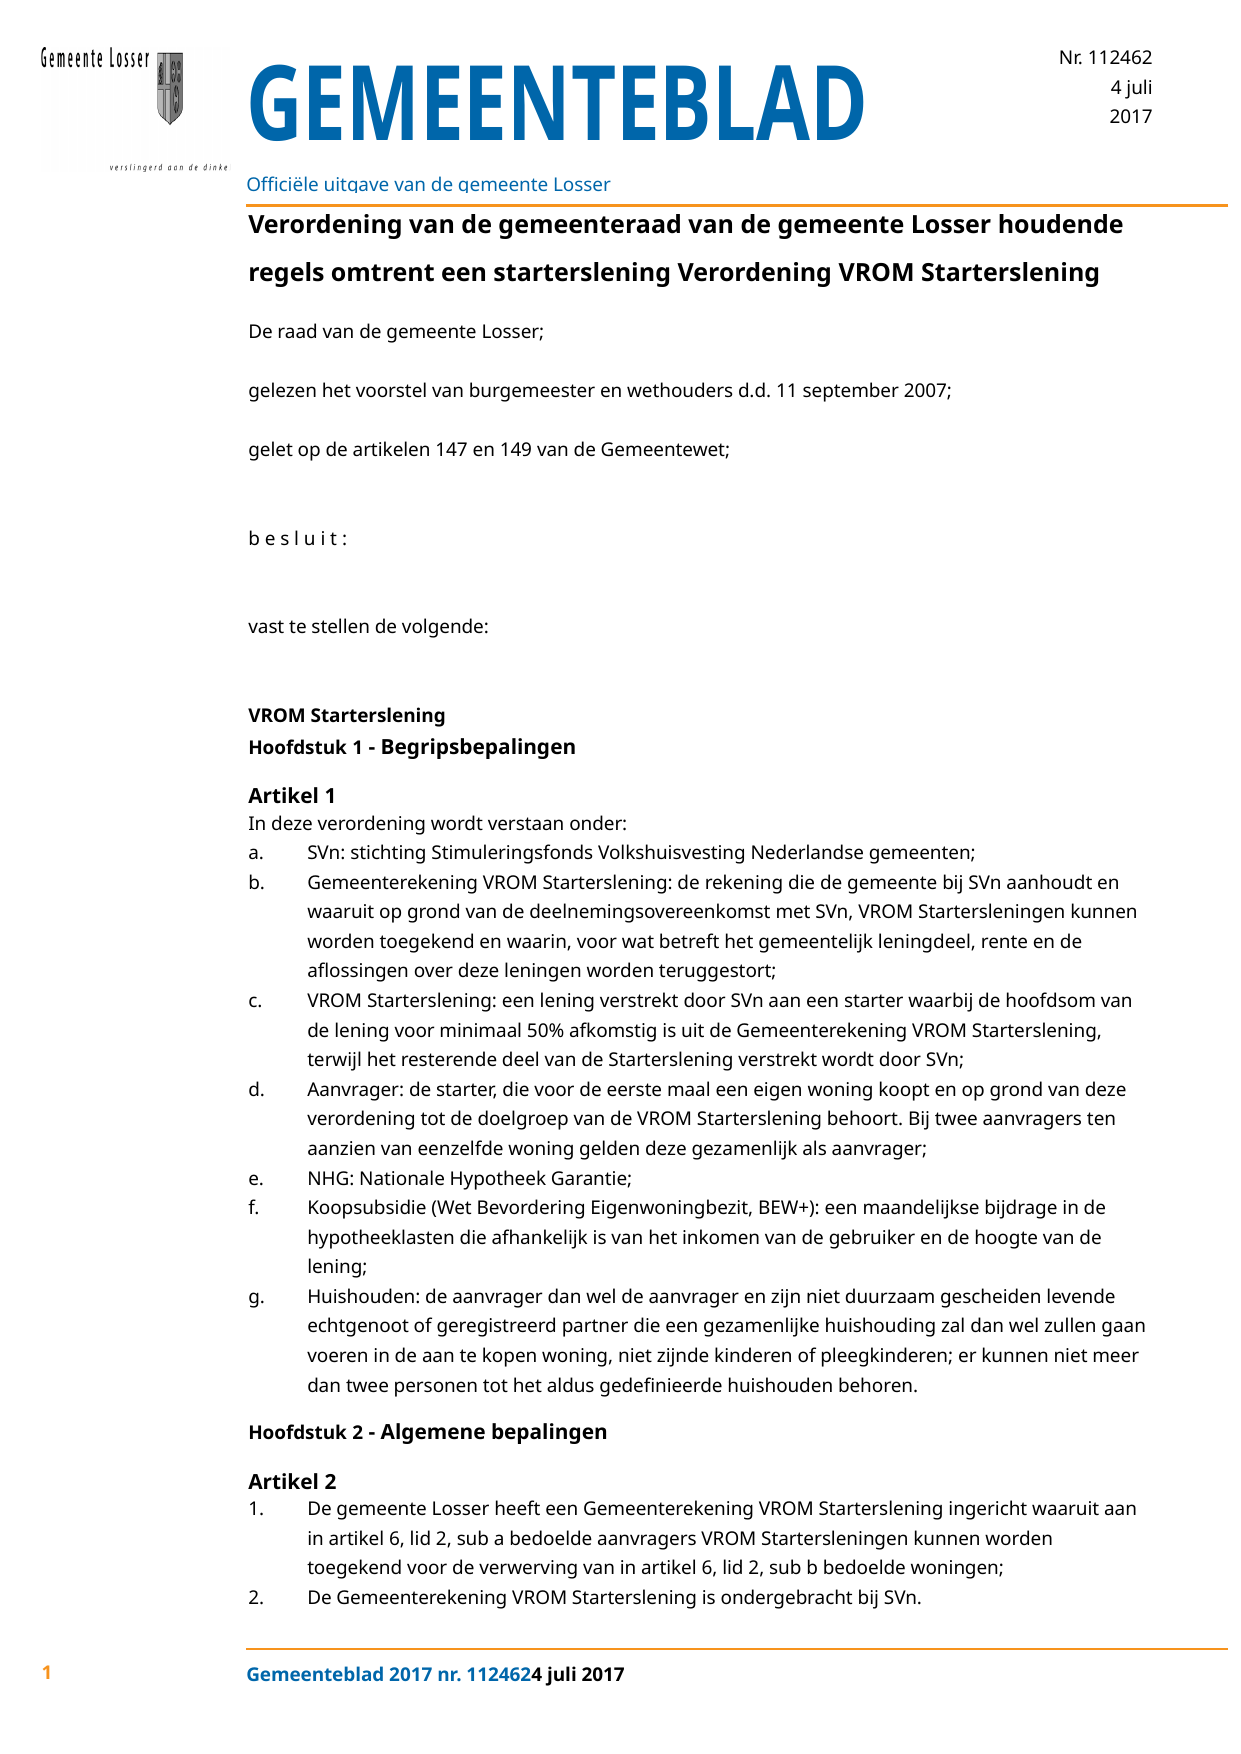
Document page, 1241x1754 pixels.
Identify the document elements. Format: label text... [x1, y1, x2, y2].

list Gemeenterekening VROM Starterslening: de rekening die de gemeente bij SVn aanhoudt en waaruit op grond van de deelnemingsovereenkomst met SVn, VROM Startersleningen kunnen worden toegekend en waarin, voor wat betreft het gemeentelijk leningdeel, rente en de aflossingen over deze leningen worden teruggestort; [248, 869, 1152, 983]
list SVn: stichting Stimuleringsfonds Volkshuisvesting Nederlandse gemeenten; [248, 839, 1152, 865]
list Huishouden: de aanvrager dan wel de aanvrager en zijn niet duurzaam gescheiden levende echtgenoot of geregistreerd partner die een gezamenlijke huishouding zal dan wel zullen gaan voeren in de aan te kopen woning, niet zijnde kinderen of pleegkinderen; er kunnen niet meer dan twee personen tot het aldus gedefinieerde huishouden behoren. [248, 1283, 1152, 1398]
list Koopsubsidie (Wet Bevordering Eigenwoningbezit, BEW+): een maandelijkse bijdrage in de hypotheeklasten die afhankelijk is van het inkomen van de gebruiker en de hoogte van de lening; [248, 1194, 1152, 1279]
list NHG: Nationale Hypotheek Garantie; [248, 1165, 1152, 1191]
text VROM Starterslening [248, 702, 1152, 728]
text Hoofdstuk 1 - Begripsbepalingen [248, 732, 1152, 761]
list De Gemeenterekening VROM Starterslening is ondergebracht bij SVn. [248, 1584, 1152, 1610]
text Verordening van de gemeenteraad van de gemeente Losser houdende regels omtrent een starterslening Verordening VROM Starterslening [248, 207, 1152, 288]
text vast te stellen de volgende: [248, 614, 1152, 639]
list De gemeente Losser heeft een Gemeenterekening VROM Starterslening ingericht waaruit aan in artikel 6, lid 2, sub a bedoelde aanvragers VROM Startersleningen kunnen worden toegekend voor de verwerving van in artikel 6, lid 2, sub b bedoelde woningen; [248, 1495, 1152, 1580]
text gelezen het voorstel van burgemeester en wethouders d.d. 11 september 2007; [248, 377, 1152, 403]
picture [41, 47, 231, 172]
text De raad van de gemeente Losser; [248, 318, 1152, 344]
text Artikel 2 [248, 1467, 1152, 1495]
text Artikel 1 [248, 781, 1152, 810]
text Hoofdstuk 2 - Algemene bepalingen [248, 1417, 1152, 1446]
list VROM Starterslening: een lening verstrekt door SVn aan een starter waarbij de hoofdsom van de lening voor minimaal 50% afkomstig is uit de Gemeenterekening VROM Starterslening, terwijl het resterende deel van de Starterslening verstrekt wordt door SVn; [248, 987, 1152, 1072]
list Aanvrager: de starter, die voor de eerste maal een eigen woning koopt en op grond van deze verordening tot de doelgroep van de VROM Starterslening behoort. Bij twee aanvragers ten aanzien van eenzelfde woning gelden deze gezamenlijk als aanvrager; [248, 1076, 1152, 1161]
text In deze verordening wordt verstaan onder: [248, 810, 1152, 836]
text b e s l u i t : [248, 525, 1152, 551]
text gelet op de artikelen 147 en 149 van de Gemeentewet; [248, 436, 1152, 462]
